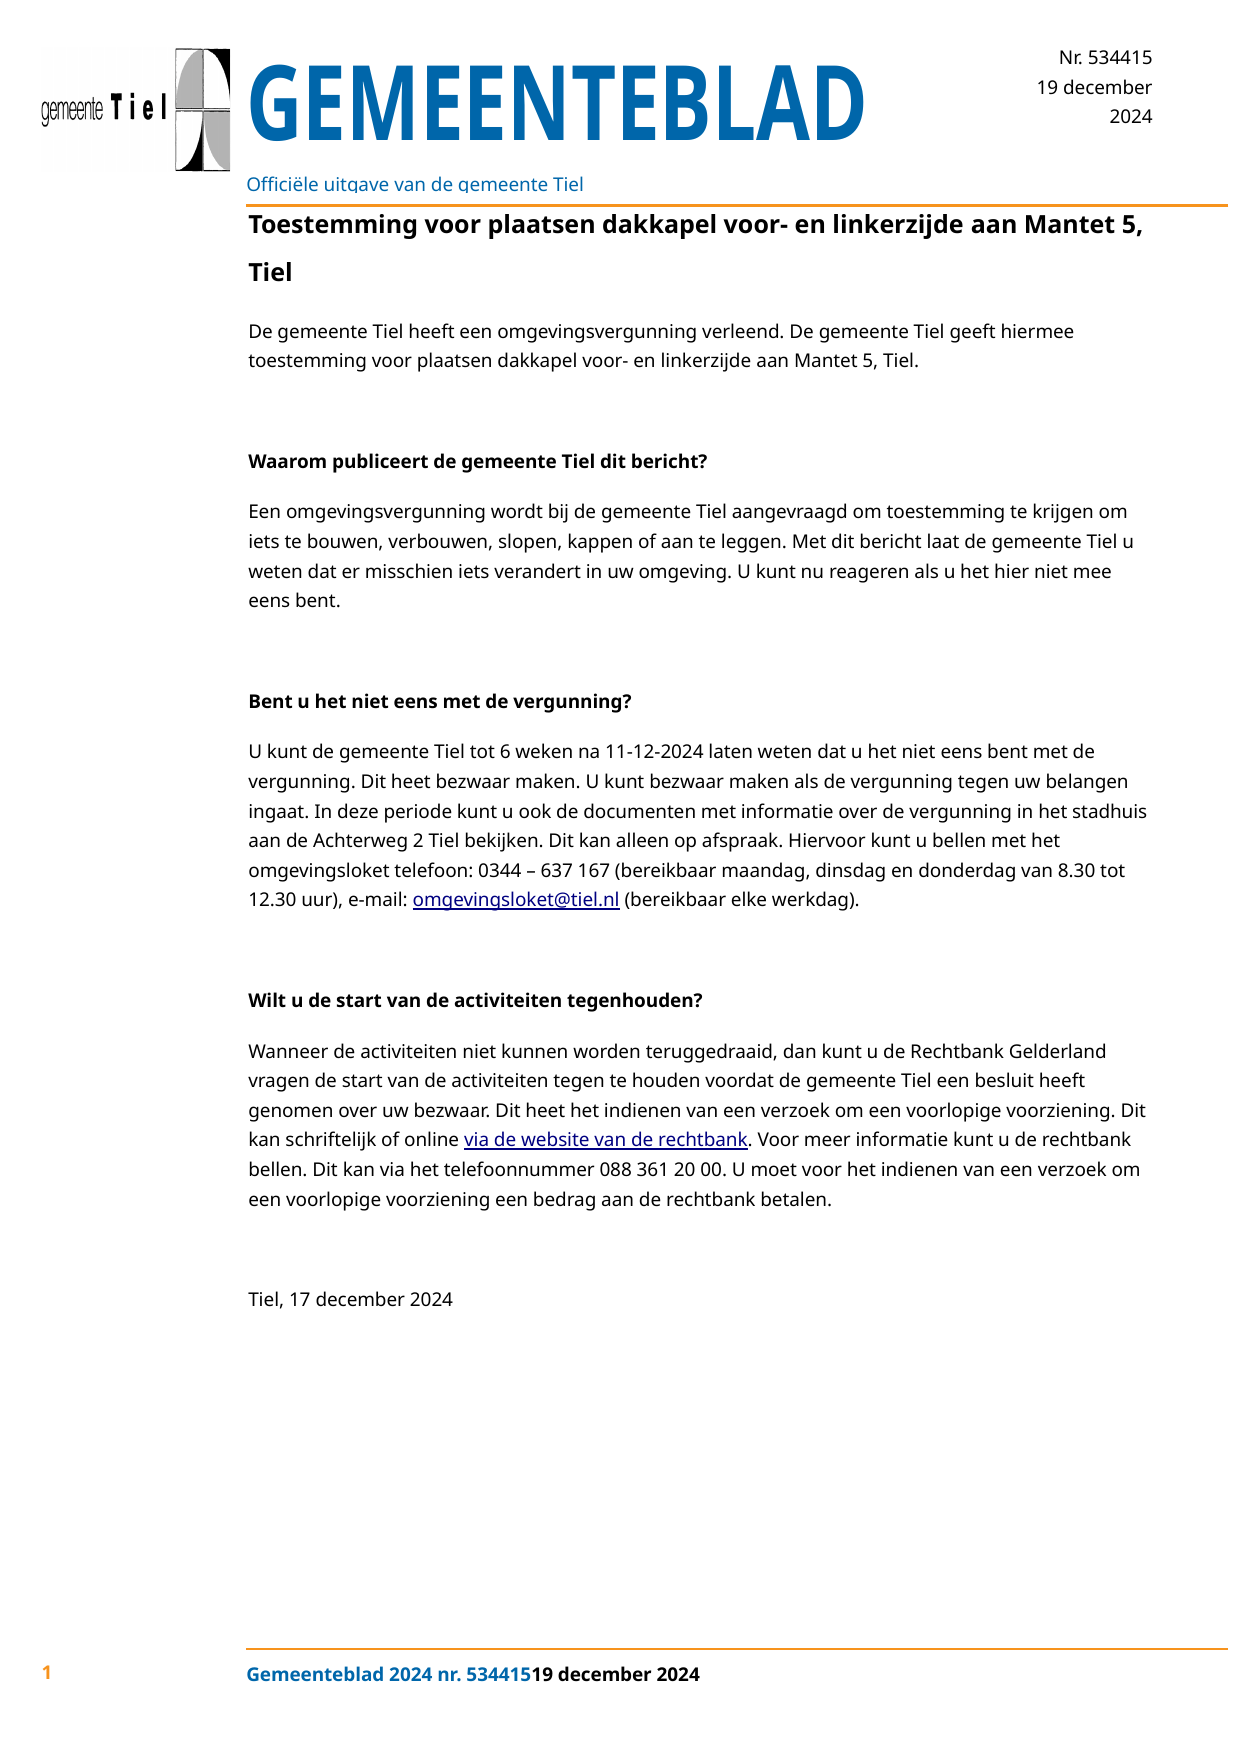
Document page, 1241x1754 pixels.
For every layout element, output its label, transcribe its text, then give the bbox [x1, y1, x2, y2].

text Tiel, 17 december 2024 [248, 1287, 1152, 1312]
text Een omgevingsvergunning wordt bij de gemeente Tiel aangevraagd om toestemming te krijgen om iets te bouwen, verbouwen, slopen, kappen of aan te leggen. Met dit bericht laat de gemeente Tiel u weten dat er misschien iets verandert in uw omgeving. U kunt nu reageren als u het hier niet mee eens bent. [248, 499, 1152, 613]
text Wanneer de activiteiten niet kunnen worden teruggedraaid, dan kunt u de Rechtbank Gelderland vragen de start van de activiteiten tegen te houden voordat de gemeente Tiel een besluit heeft genomen over uw bezwaar. Dit heet het indienen van een verzoek om een voorlopige voorziening. Dit kan schriftelijk of online via de website van de rechtbank. Voor meer informatie kunt u de rechtbank bellen. Dit kan via het telefoonnummer 088 361 20 00. U moet voor het indienen van een verzoek om een voorlopige voorziening een bedrag aan de rechtbank betalen. [248, 1038, 1152, 1212]
text Bent u het niet eens met de vergunning? [248, 688, 1152, 714]
text Waarom publiceert de gemeente Tiel dit bericht? [248, 448, 1152, 474]
picture [41, 47, 231, 172]
text De gemeente Tiel heeft een omgevingsvergunning verleend. De gemeente Tiel geeft hiermee toestemming voor plaatsen dakkapel voor- en linkerzijde aan Mantet 5, Tiel. [248, 318, 1152, 373]
text Wilt u de start van de activiteiten tegenhouden? [248, 987, 1152, 1013]
text Toestemming voor plaatsen dakkapel voor- en linkerzijde aan Mantet 5, Tiel [248, 207, 1152, 288]
text U kunt de gemeente Tiel tot 6 weken na 11-12-2024 laten weten dat u het niet eens bent met de vergunning. Dit heet bezwaar maken. U kunt bezwaar maken als de vergunning tegen uw belangen ingaat. In deze periode kunt u ook de documenten met informatie over de vergunning in het stadhuis aan de Achterweg 2 Tiel bekijken. Dit kan alleen op afspraak. Hiervoor kunt u bellen met het omgevingsloket telefoon: 0344 – 637 167 (bereikbaar maandag, dinsdag en donderdag van 8.30 tot 12.30 uur), e-mail: omgevingsloket@tiel.nl (bereikbaar elke werkdag). [248, 739, 1152, 912]
